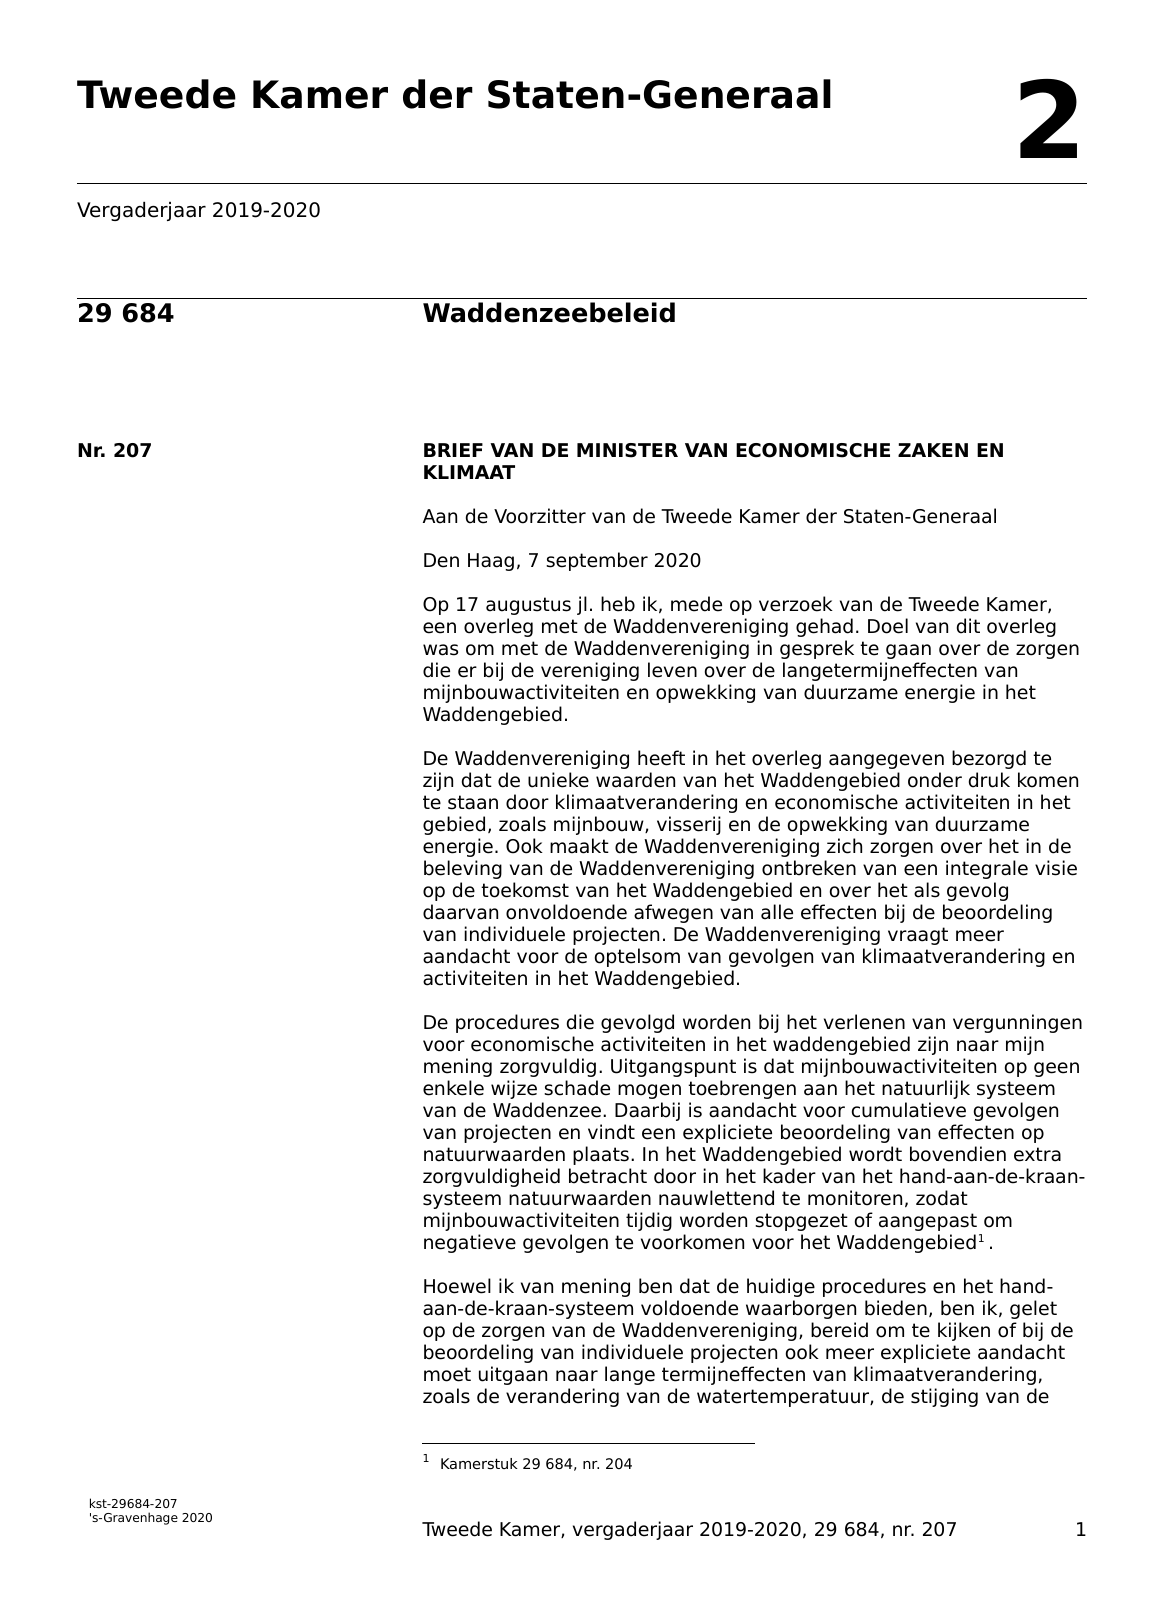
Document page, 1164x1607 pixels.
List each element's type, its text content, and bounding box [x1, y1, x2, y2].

subtitle 29 684 Waddenzeebeleid [77, 299, 1087, 329]
text De Waddenvereniging heeft in het overleg aangegeven bezorgd te zijn dat de unieke waarden van het Waddengebied onder druk komen te staan door klimaatverandering en economische activiteiten in het gebied, zoals mijnbouw, visserij en de opwekking van duurzame energie. Ook maakt de Waddenvereniging zich zorgen over het in de beleving van de Waddenvereniging ontbreken van een integrale visie op de toekomst van het Waddengebied en over het als gevolg daarvan onvoldoende afwegen van alle effecten bij de beoordeling van individuele projecten. De Waddenvereniging vraagt meer aandacht voor de optelsom van gevolgen van klimaatverandering en activiteiten in het Waddengebied. [422, 748, 1087, 990]
subtitle Nr. 207 BRIEF VAN DE MINISTER VAN ECONOMISCHE ZAKEN EN KLIMAAT [77, 440, 1087, 484]
text kst-29684-207 [88, 1497, 323, 1511]
table_header 2 [886, 59, 1087, 183]
text Hoewel ik van mening ben dat de huidige procedures en het hand-aan-de-kraan-systeem voldoende waarborgen bieden, ben ik, gelet op de zorgen van de Waddenvereniging, bereid om te kijken of bij de beoordeling van individuele projecten ook meer expliciete aandacht moet uitgaan naar lange termijneffecten van klimaatverandering, zoals de verandering van de watertemperatuur, de stijging van de [422, 1276, 1087, 1408]
table_cell Vergaderjaar 2019-2020 [77, 184, 1087, 298]
text 's-Gravenhage 2020 [88, 1511, 323, 1525]
text Aan de Voorzitter van de Tweede Kamer der Staten-Generaal [422, 506, 1087, 528]
text Den Haag, 7 september 2020 [422, 550, 1087, 572]
text Kamerstuk 29 684, nr. 204 [422, 1452, 1087, 1474]
table_header Tweede Kamer der Staten-Generaal [77, 59, 886, 183]
text Op 17 augustus jl. heb ik, mede op verzoek van de Tweede Kamer, een overleg met de Waddenvereniging gehad. Doel van dit overleg was om met de Waddenvereniging in gesprek te gaan over de zorgen die er bij de vereniging leven over de langetermijneffecten van mijnbouwactiviteiten en opwekking van duurzame energie in het Waddengebied. [422, 594, 1087, 726]
text De procedures die gevolgd worden bij het verlenen van vergunningen voor economische activiteiten in het waddengebied zijn naar mijn mening zorgvuldig. Uitgangspunt is dat mijnbouwactiviteiten op geen enkele wijze schade mogen toebrengen aan het natuurlijk systeem van de Waddenzee. Daarbij is aandacht voor cumulatieve gevolgen van projecten en vindt een expliciete beoordeling van effecten op natuurwaarden plaats. In het Waddengebied wordt bovendien extra zorgvuldigheid betracht door in het kader van het hand-aan-de-kraan-systeem natuurwaarden nauwlettend te monitoren, zodat mijnbouwactiviteiten tijdig worden stopgezet of aangepast om negatieve gevolgen te voorkomen voor het Waddengebied. [422, 1012, 1087, 1254]
